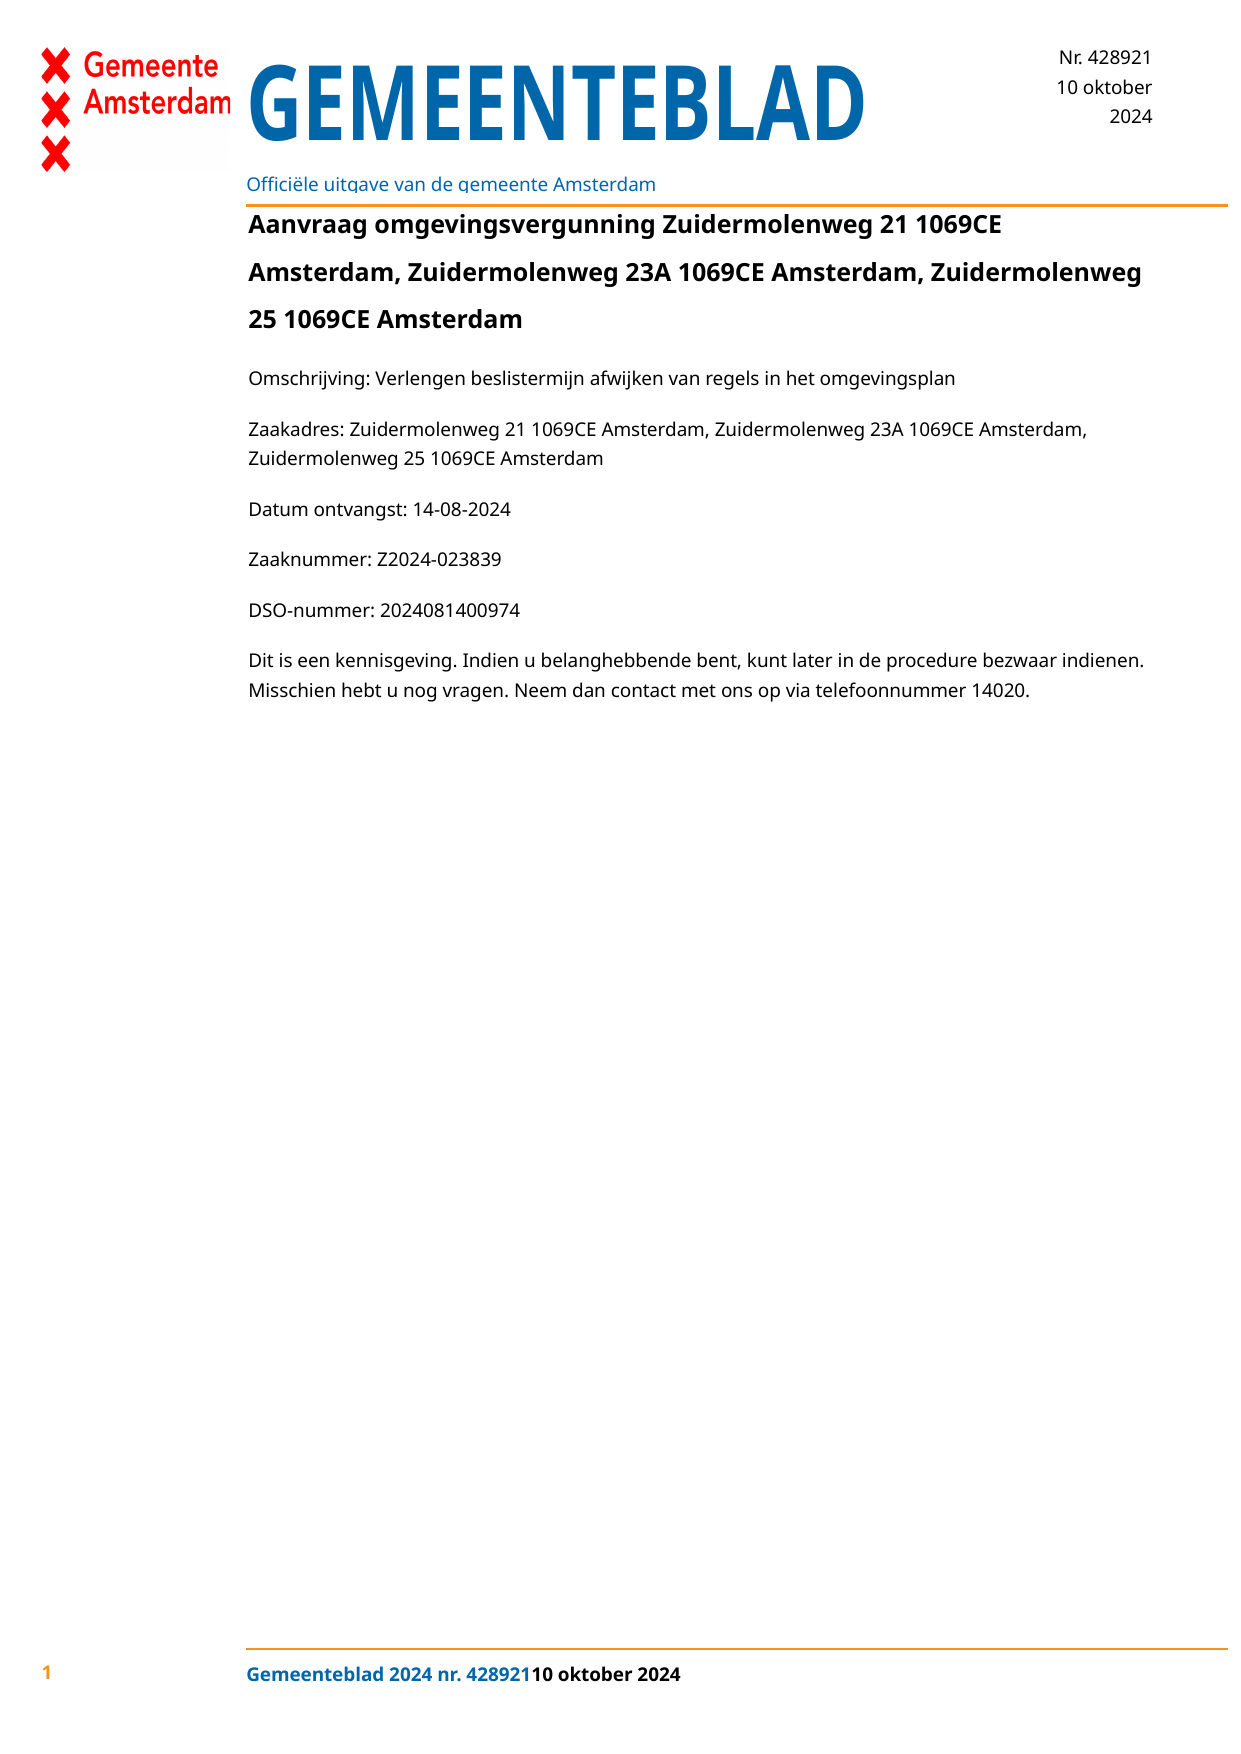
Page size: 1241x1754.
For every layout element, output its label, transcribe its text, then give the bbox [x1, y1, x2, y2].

text Zaaknummer: Z2024-023839 [248, 546, 1152, 572]
text Aanvraag omgevingsvergunning Zuidermolenweg 21 1069CE Amsterdam, Zuidermolenweg 23A 1069CE Amsterdam, Zuidermolenweg 25 1069CE Amsterdam [248, 207, 1152, 336]
text Omschrijving: Verlengen beslistermijn afwijken van regels in het omgevingsplan [248, 366, 1152, 391]
text Dit is een kennisgeving. Indien u belanghebbende bent, kunt later in de procedure bezwaar indienen. Misschien hebt u nog vragen. Neem dan contact met ons op via telefoonnummer 14020. [248, 647, 1152, 702]
text Zaakadres: Zuidermolenweg 21 1069CE Amsterdam, Zuidermolenweg 23A 1069CE Amsterdam, Zuidermolenweg 25 1069CE Amsterdam [248, 416, 1152, 471]
picture [41, 47, 231, 172]
text Datum ontvangst: 14-08-2024 [248, 496, 1152, 522]
text DSO-nummer: 2024081400974 [248, 597, 1152, 622]
